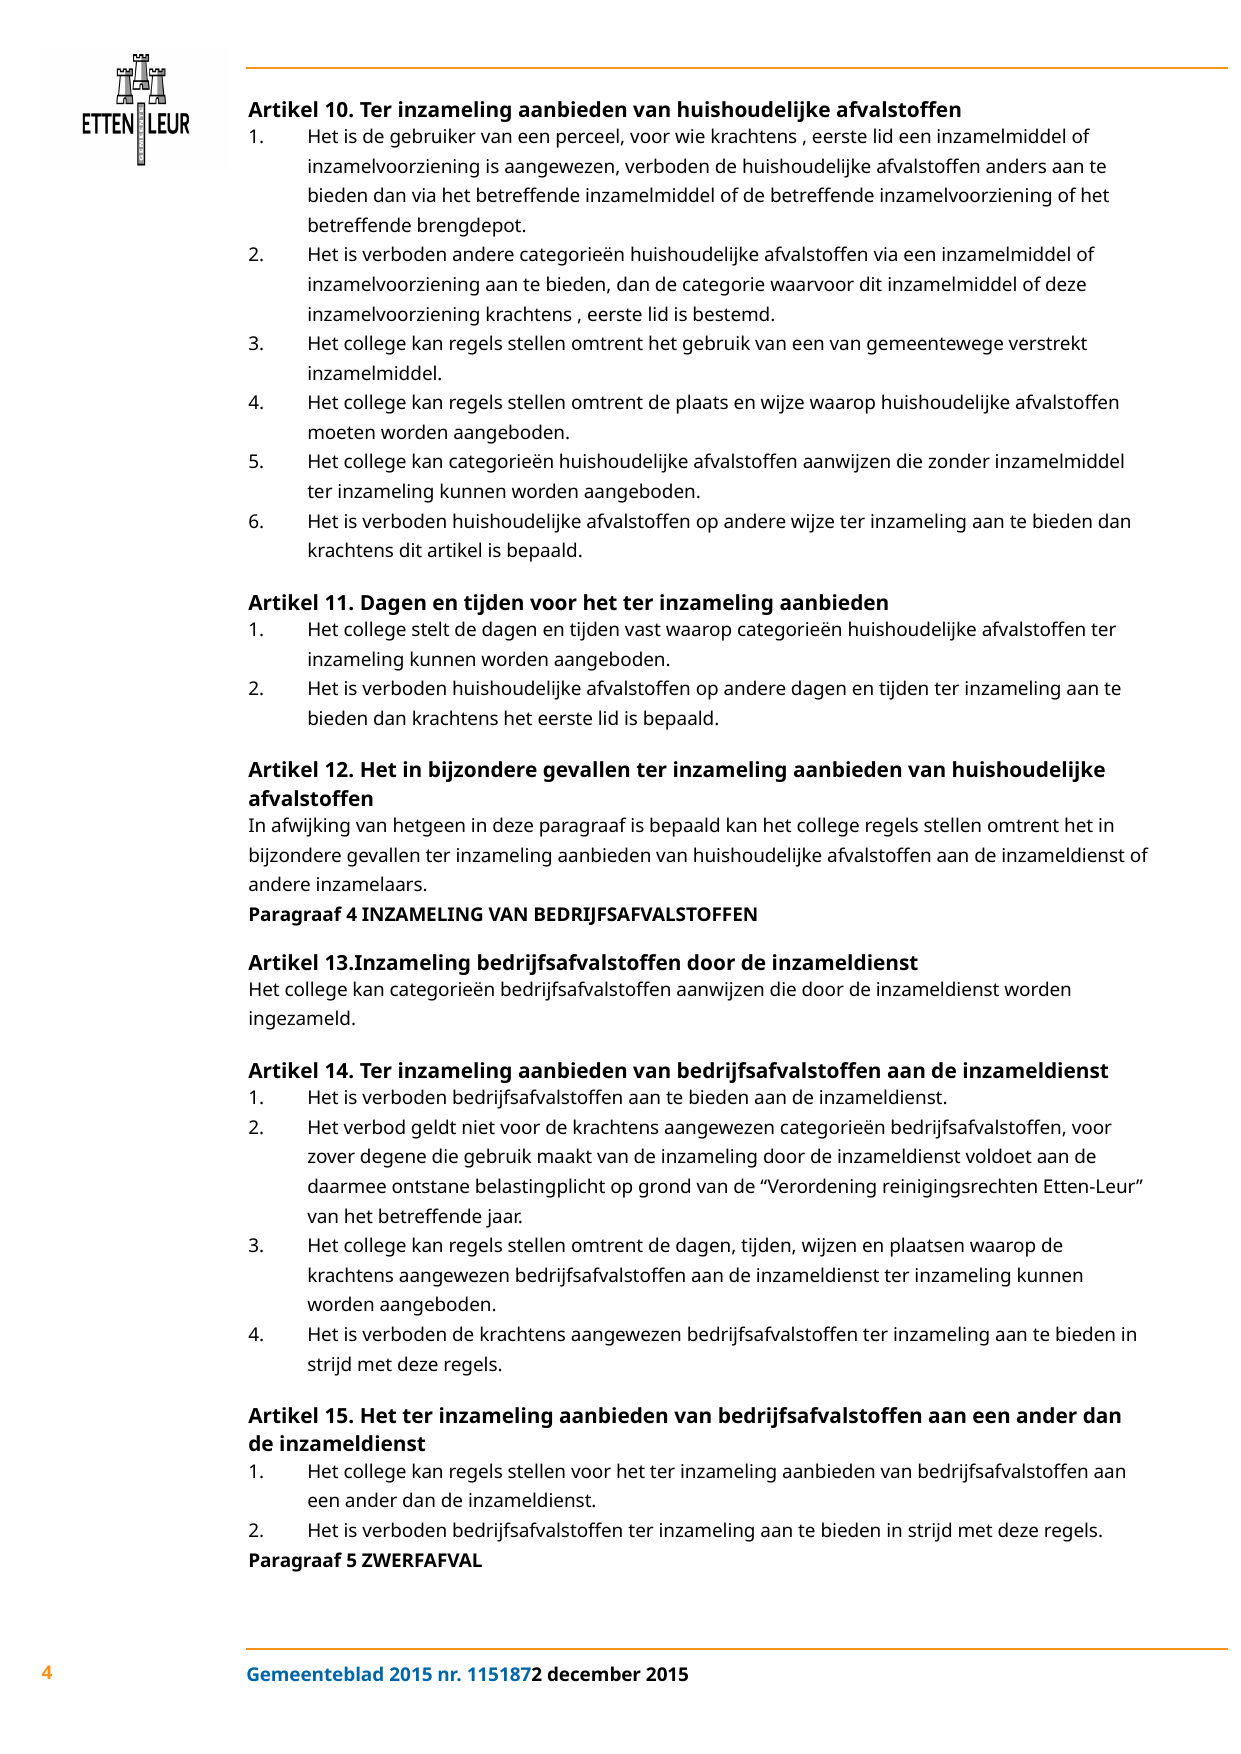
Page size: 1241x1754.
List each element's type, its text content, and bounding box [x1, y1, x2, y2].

text Paragraaf 4 INZAMELING VAN BEDRIJFSAFVALSTOFFEN [248, 901, 1152, 927]
text Paragraaf 5 ZWERFAFVAL [248, 1547, 1152, 1572]
text Artikel 13.Inzameling bedrijfsafvalstoffen door de inzameldienst [248, 948, 1152, 976]
text Het college kan categorieën bedrijfsafvalstoffen aanwijzen die door de inzameldienst worden ingezameld. [248, 976, 1152, 1031]
list Het verbod geldt niet voor de krachtens aangewezen categorieën bedrijfsafvalstoffen, voor zover degene die gebruik maakt van de inzameling door de inzameldienst voldoet aan de daarmee ontstane belastingplicht op grond van de “Verordening reinigingsrechten Etten-Leur” van het betreffende jaar. [248, 1114, 1152, 1228]
list Het is verboden andere categorieën huishoudelijke afvalstoffen via een inzamelmiddel of inzamelvoorziening aan te bieden, dan de categorie waarvoor dit inzamelmiddel of deze inzamelvoorziening krachtens , eerste lid is bestemd. [248, 242, 1152, 326]
text In afwijking van hetgeen in deze paragraaf is bepaald kan het college regels stellen omtrent het in bijzondere gevallen ter inzameling aanbieden van huishoudelijke afvalstoffen aan de inzameldienst of andere inzamelaars. [248, 812, 1152, 897]
list Het is verboden huishoudelijke afvalstoffen op andere dagen en tijden ter inzameling aan te bieden dan krachtens het eerste lid is bepaald. [248, 675, 1152, 731]
list Het is de gebruiker van een perceel, voor wie krachtens , eerste lid een inzamelmiddel of inzamelvoorziening is aangewezen, verboden de huishoudelijke afvalstoffen anders aan te bieden dan via het betreffende inzamelmiddel of de betreffende inzamelvoorziening of het betreffende brengdepot. [248, 123, 1152, 238]
list Het college kan regels stellen omtrent de dagen, tijden, wijzen en plaatsen waarop de krachtens aangewezen bedrijfsafvalstoffen aan de inzameldienst ter inzameling kunnen worden aangeboden. [248, 1232, 1152, 1317]
text Artikel 10. Ter inzameling aanbieden van huishoudelijke afvalstoffen [248, 95, 1152, 123]
text Artikel 14. Ter inzameling aanbieden van bedrijfsafvalstoffen aan de inzameldienst [248, 1056, 1152, 1084]
text Artikel 11. Dagen en tijden voor het ter inzameling aanbieden [248, 588, 1152, 616]
text Artikel 15. Het ter inzameling aanbieden van bedrijfsafvalstoffen aan een ander dan de inzameldienst [248, 1401, 1152, 1458]
list Het is verboden bedrijfsafvalstoffen aan te bieden aan de inzameldienst. [248, 1084, 1152, 1110]
list Het is verboden huishoudelijke afvalstoffen op andere wijze ter inzameling aan te bieden dan krachtens dit artikel is bepaald. [248, 508, 1152, 563]
list Het college kan categorieën huishoudelijke afvalstoffen aanwijzen die zonder inzamelmiddel ter inzameling kunnen worden aangeboden. [248, 449, 1152, 504]
list Het is verboden bedrijfsafvalstoffen ter inzameling aan te bieden in strijd met deze regels. [248, 1517, 1152, 1543]
picture [41, 47, 231, 172]
list Het is verboden de krachtens aangewezen bedrijfsafvalstoffen ter inzameling aan te bieden in strijd met deze regels. [248, 1321, 1152, 1376]
text Artikel 12. Het in bijzondere gevallen ter inzameling aanbieden van huishoudelijke afvalstoffen [248, 755, 1152, 812]
list Het college kan regels stellen voor het ter inzameling aanbieden van bedrijfsafvalstoffen aan een ander dan de inzameldienst. [248, 1458, 1152, 1513]
list Het college stelt de dagen en tijden vast waarop categorieën huishoudelijke afvalstoffen ter inzameling kunnen worden aangeboden. [248, 616, 1152, 672]
list Het college kan regels stellen omtrent het gebruik van een van gemeentewege verstrekt inzamelmiddel. [248, 330, 1152, 386]
list Het college kan regels stellen omtrent de plaats en wijze waarop huishoudelijke afvalstoffen moeten worden aangeboden. [248, 389, 1152, 445]
